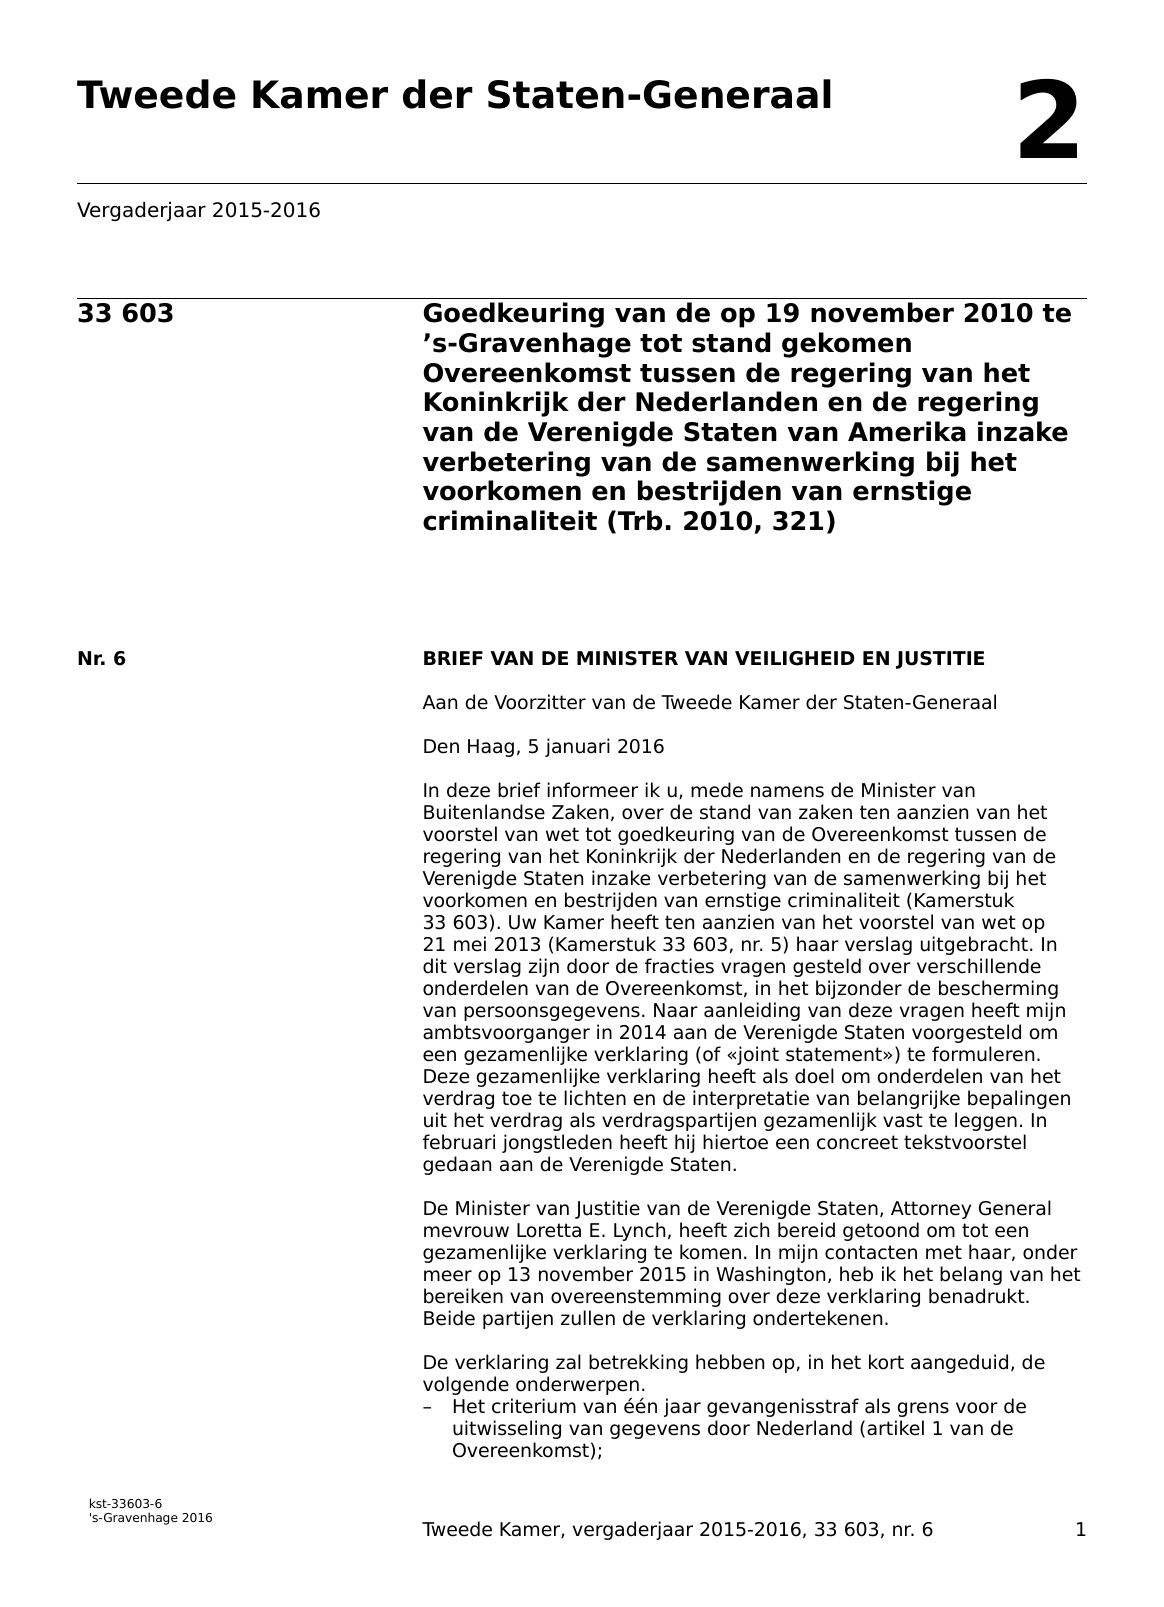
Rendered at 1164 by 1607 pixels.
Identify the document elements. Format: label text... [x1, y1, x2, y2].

text Aan de Voorzitter van de Tweede Kamer der Staten-Generaal [422, 692, 1087, 714]
subtitle 33 603 Goedkeuring van de op 19 november 2010 te ’s-Gravenhage tot stand gekomen Overeenkomst tussen de regering van het Koninkrijk der Nederlanden en de regering van de Verenigde Staten van Amerika inzake verbetering van de samenwerking bij het voorkomen en bestrijden van ernstige criminaliteit (Trb. 2010, 321) [77, 299, 1087, 536]
table_cell Vergaderjaar 2015-2016 [77, 184, 1087, 298]
text In deze brief informeer ik u, mede namens de Minister van Buitenlandse Zaken, over de stand van zaken ten aanzien van het voorstel van wet tot goedkeuring van de Overeenkomst tussen de regering van het Koninkrijk der Nederlanden en de regering van de Verenigde Staten inzake verbetering van de samenwerking bij het voorkomen en bestrijden van ernstige criminaliteit (Kamerstuk 33 603). Uw Kamer heeft ten aanzien van het voorstel van wet op 21 mei 2013 (Kamerstuk 33 603, nr. 5) haar verslag uitgebracht. In dit verslag zijn door de fracties vragen gesteld over verschillende onderdelen van de Overeenkomst, in het bijzonder de bescherming van persoonsgegevens. Naar aanleiding van deze vragen heeft mijn ambtsvoorganger in 2014 aan de Verenigde Staten voorgesteld om een gezamenlijke verklaring (of «joint statement») te formuleren. Deze gezamenlijke verklaring heeft als doel om onderdelen van het verdrag toe te lichten en de interpretatie van belangrijke bepalingen uit het verdrag als verdragspartijen gezamenlijk vast te leggen. In februari jongstleden heeft hij hiertoe een concreet tekstvoorstel gedaan aan de Verenigde Staten. [422, 780, 1087, 1176]
subtitle Nr. 6 BRIEF VAN DE MINISTER VAN VEILIGHEID EN JUSTITIE [77, 647, 1087, 669]
table_header 2 [886, 59, 1087, 183]
text Den Haag, 5 januari 2016 [422, 736, 1087, 758]
text De verklaring zal betrekking hebben op, in het kort aangeduid, de volgende onderwerpen. [422, 1352, 1087, 1396]
text De Minister van Justitie van de Verenigde Staten, Attorney General mevrouw Loretta E. Lynch, heeft zich bereid getoond om tot een gezamenlijke verklaring te komen. In mijn contacten met haar, onder meer op 13 november 2015 in Washington, heb ik het belang van het bereiken van overeenstemming over deze verklaring benadrukt. Beide partijen zullen de verklaring ondertekenen. [422, 1198, 1087, 1330]
text kst-33603-6 [88, 1497, 323, 1511]
text 's-Gravenhage 2016 [88, 1511, 323, 1525]
text – Het criterium van één jaar gevangenisstraf als grens voor de uitwisseling van gegevens door Nederland (artikel 1 van de Overeenkomst); [422, 1396, 1087, 1462]
table_header Tweede Kamer der Staten-Generaal [77, 59, 886, 183]
